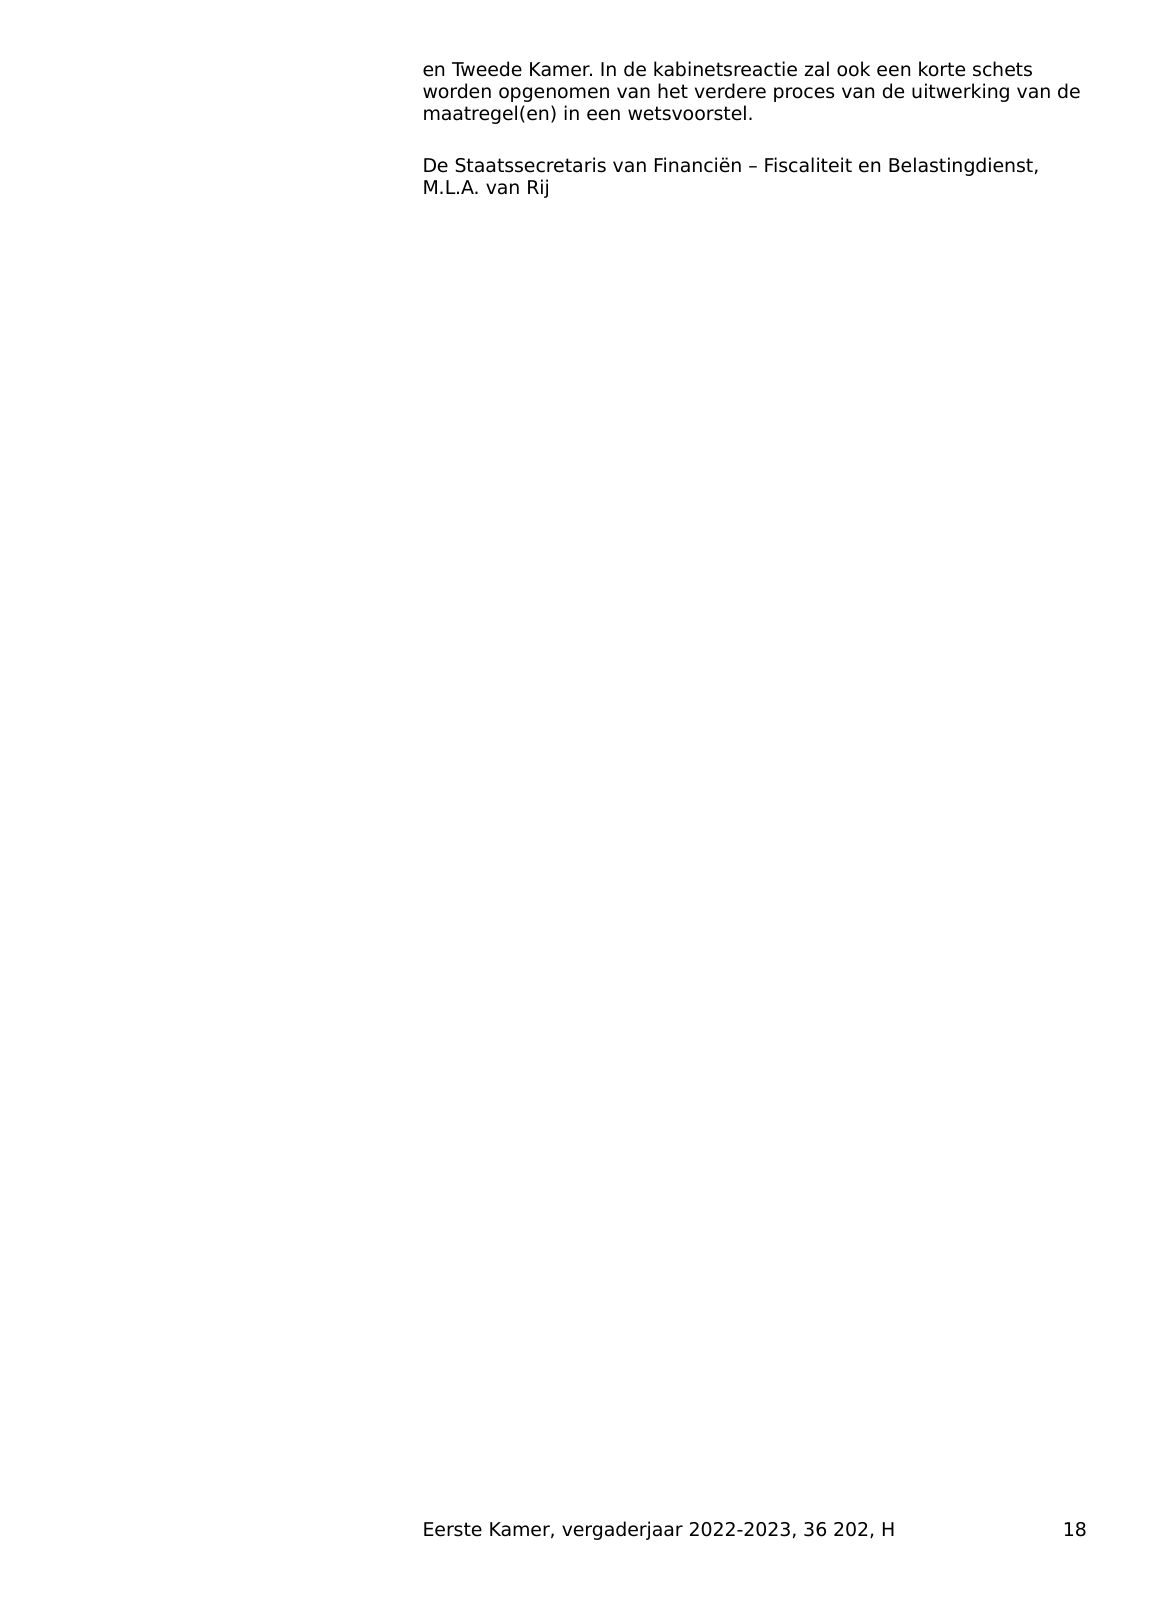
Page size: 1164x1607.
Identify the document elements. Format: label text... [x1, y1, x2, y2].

text en Tweede Kamer. In de kabinetsreactie zal ook een korte schets worden opgenomen van het verdere proces van de uitwerking van de maatregel(en) in een wetsvoorstel. [422, 59, 1087, 125]
text De Staatssecretaris van Financiën – Fiscaliteit en Belastingdienst, M.L.A. van Rij [422, 155, 1087, 199]
